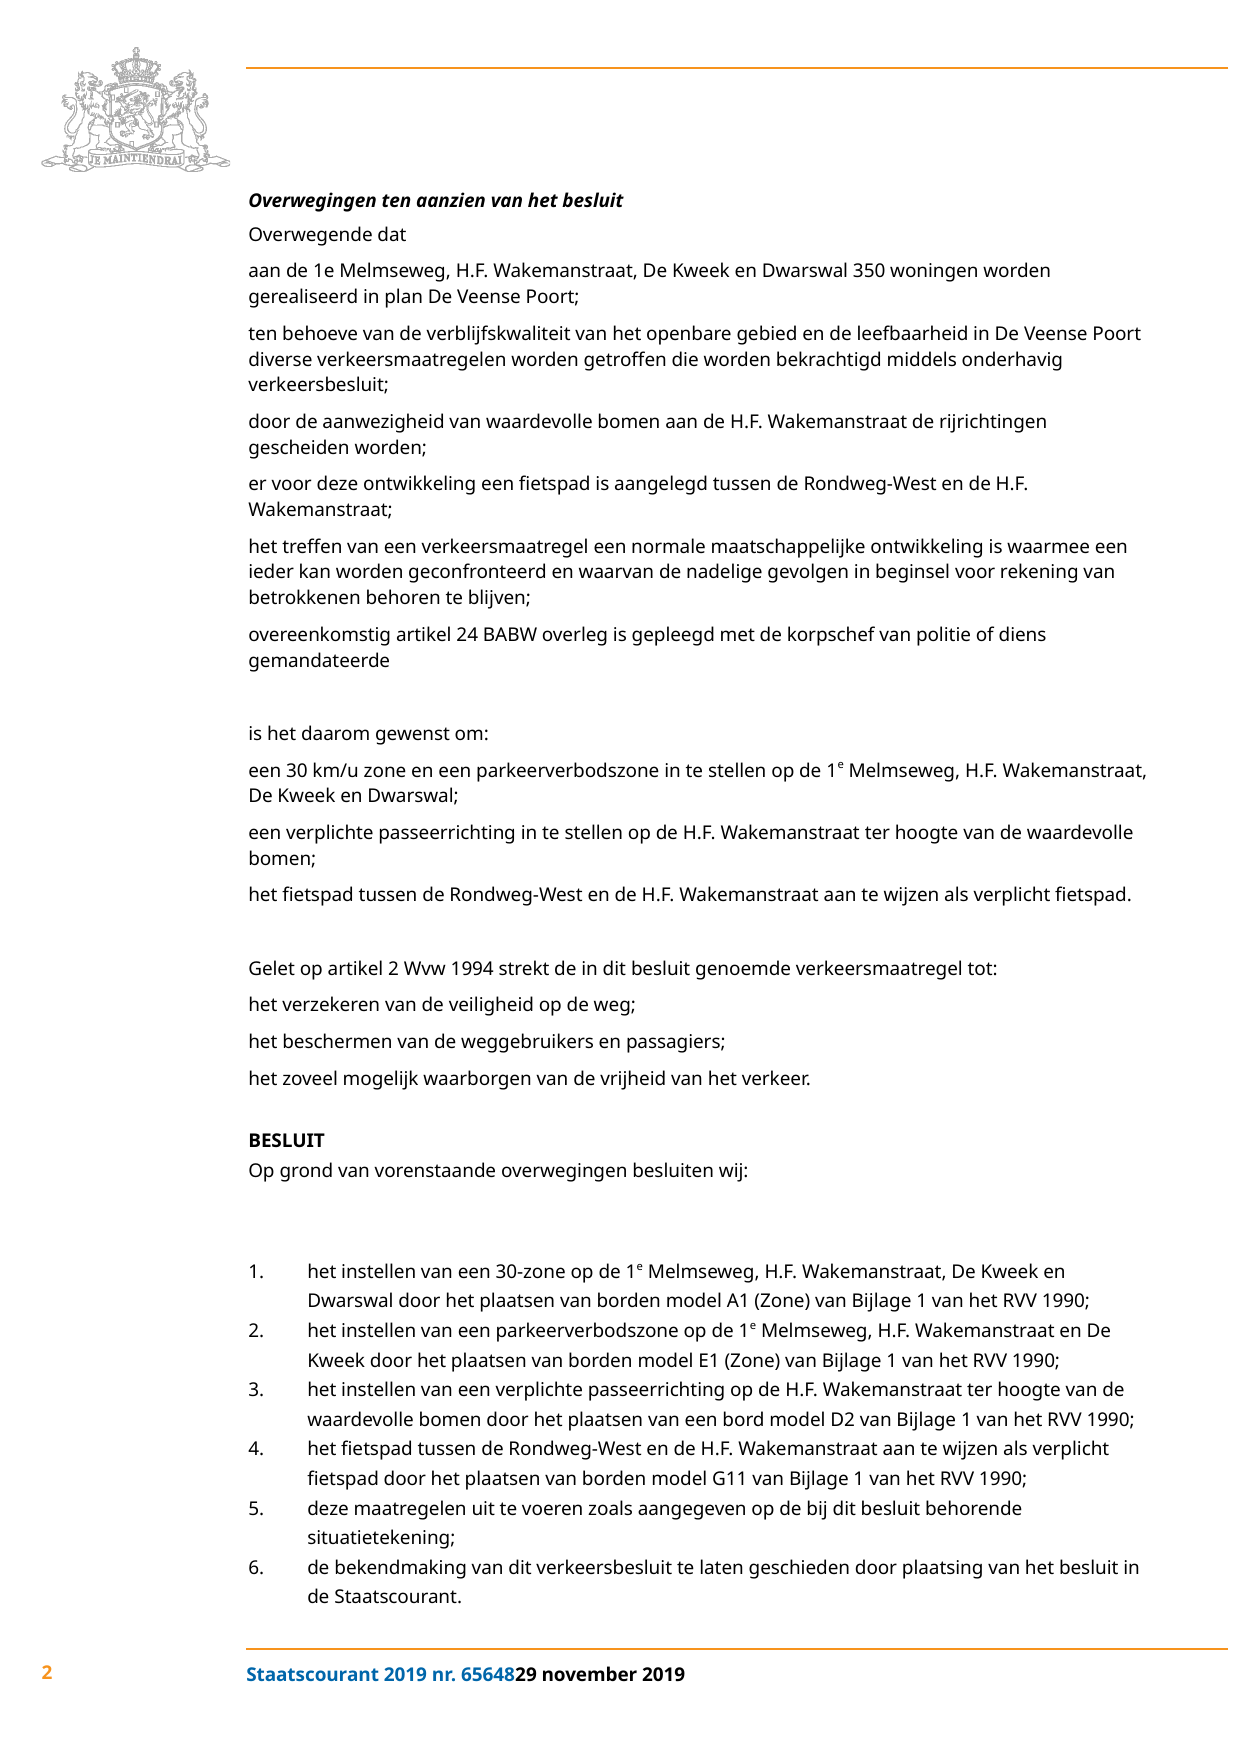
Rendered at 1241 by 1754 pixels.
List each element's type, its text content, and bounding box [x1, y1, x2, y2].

text Overwegende dat [248, 221, 1152, 247]
text het fietspad tussen de Rondweg-West en de H.F. Wakemanstraat aan te wijzen als verplicht fietspad. [248, 882, 1152, 907]
text Op grond van vorenstaande overwegingen besluiten wij: [248, 1157, 1152, 1183]
text een verplichte passeerrichting in te stellen op de H.F. Wakemanstraat ter hoogte van de waardevolle bomen; [248, 819, 1152, 871]
list het fietspad tussen de Rondweg-West en de H.F. Wakemanstraat aan te wijzen als verplicht fietspad door het plaatsen van borden model G11 van Bijlage 1 van het RVV 1990; [248, 1436, 1152, 1491]
list het instellen van een 30-zone op de 1e Melmseweg, H.F. Wakemanstraat, De Kweek en Dwarswal door het plaatsen van borden model A1 (Zone) van Bijlage 1 van het RVV 1990; [248, 1258, 1152, 1313]
text door de aanwezigheid van waardevolle bomen aan de H.F. Wakemanstraat de rijrichtingen gescheiden worden; [248, 408, 1152, 459]
text BESLUIT [248, 1128, 1152, 1153]
text het verzekeren van de veiligheid op de weg; [248, 992, 1152, 1017]
list deze maatregelen uit te voeren zoals aangegeven op de bij dit besluit behorende situatietekening; [248, 1495, 1152, 1550]
text Gelet op artikel 2 Wvw 1994 strekt de in dit besluit genoemde verkeersmaatregel tot: [248, 955, 1152, 981]
text overeenkomstig artikel 24 BABW overleg is gepleegd met de korpschef van politie of diens gemandateerde [248, 621, 1152, 672]
text er voor deze ontwikkeling een fietspad is aangelegd tussen de Rondweg-West en de H.F. Wakemanstraat; [248, 471, 1152, 522]
text is het daarom gewenst om: [248, 720, 1152, 746]
list het instellen van een verplichte passeerrichting op de H.F. Wakemanstraat ter hoogte van de waardevolle bomen door het plaatsen van een bord model D2 van Bijlage 1 van het RVV 1990; [248, 1376, 1152, 1432]
text het beschermen van de weggebruikers en passagiers; [248, 1028, 1152, 1054]
text ten behoeve van de verblijfskwaliteit van het openbare gebied en de leefbaarheid in De Veense Poort diverse verkeersmaatregelen worden getroffen die worden bekrachtigd middels onderhavig verkeersbesluit; [248, 320, 1152, 397]
text aan de 1e Melmseweg, H.F. Wakemanstraat, De Kweek en Dwarswal 350 woningen worden gerealiseerd in plan De Veense Poort; [248, 258, 1152, 309]
list het instellen van een parkeerverbodszone op de 1e Melmseweg, H.F. Wakemanstraat en De Kweek door het plaatsen van borden model E1 (Zone) van Bijlage 1 van het RVV 1990; [248, 1317, 1152, 1372]
text het treffen van een verkeersmaatregel een normale maatschappelijke ontwikkeling is waarmee een ieder kan worden geconfronteerd en waarvan de nadelige gevolgen in beginsel voor rekening van betrokkenen behoren te blijven; [248, 533, 1152, 610]
text het zoveel mogelijk waarborgen van de vrijheid van het verkeer. [248, 1065, 1152, 1091]
text Overwegingen ten aanzien van het besluit [248, 187, 1152, 213]
list de bekendmaking van dit verkeersbesluit te laten geschieden door plaatsing van het besluit in de Staatscourant. [248, 1554, 1152, 1609]
text een 30 km/u zone en een parkeerverbodszone in te stellen op de 1e Melmseweg, H.F. Wakemanstraat, De Kweek en Dwarswal; [248, 757, 1152, 808]
picture [41, 47, 231, 172]
